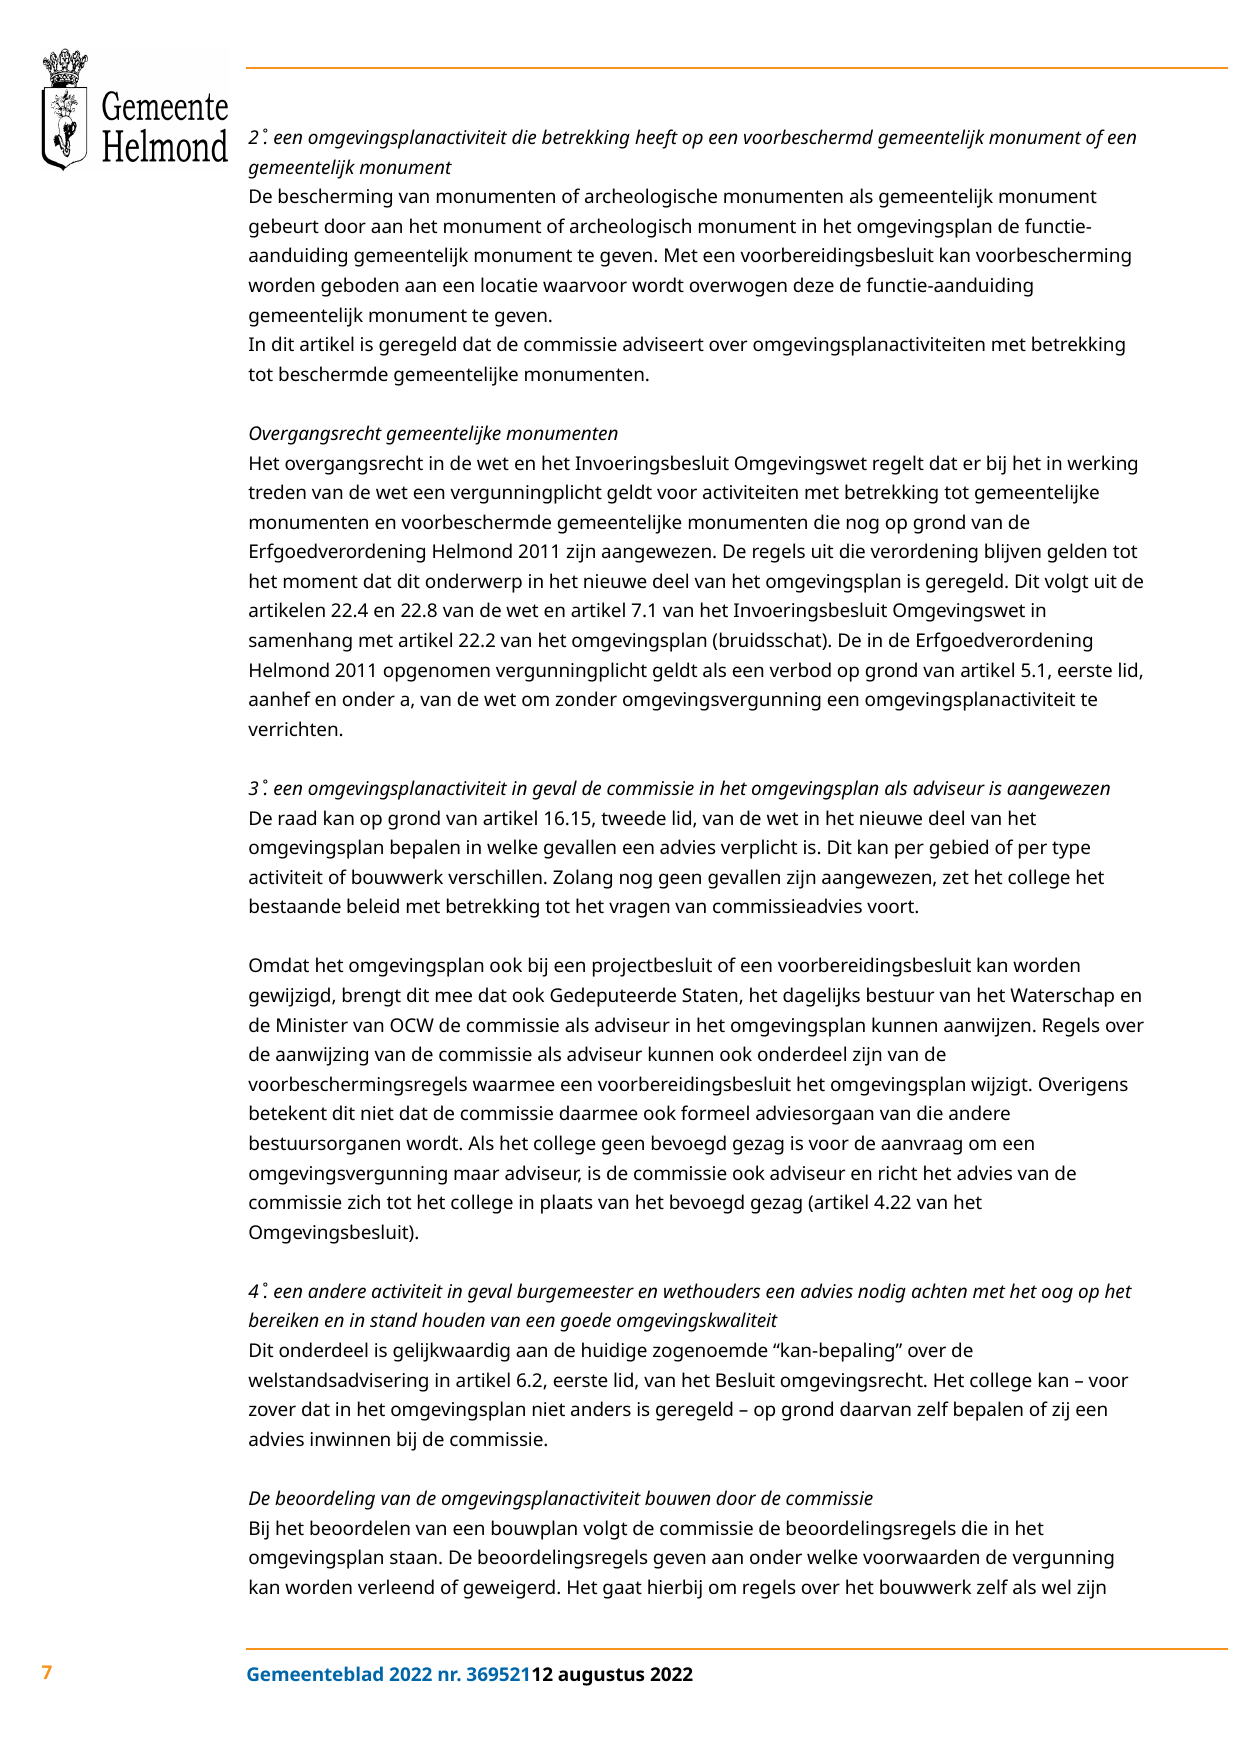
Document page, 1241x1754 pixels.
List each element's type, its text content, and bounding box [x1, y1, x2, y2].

text Omdat het omgevingsplan ook bij een projectbesluit of een voorbereidingsbesluit kan worden gewijzigd, brengt dit mee dat ook Gedeputeerde Staten, het dagelijks bestuur van het Waterschap en de Minister van OCW de commissie als adviseur in het omgevingsplan kunnen aanwijzen. Regels over de aanwijzing van de commissie als adviseur kunnen ook onderdeel zijn van de voorbeschermingsregels waarmee een voorbereidingsbesluit het omgevingsplan wijzigt. Overigens betekent dit niet dat de commissie daarmee ook formeel adviesorgaan van die andere bestuursorganen wordt. Als het college geen bevoegd gezag is voor de aanvraag om een omgevingsvergunning maar adviseur, is de commissie ook adviseur en richt het advies van de commissie zich tot het college in plaats van het bevoegd gezag (artikel 4.22 van het Omgevingsbesluit). [248, 953, 1152, 1245]
picture [41, 47, 231, 172]
text Overgangsrecht gemeentelijke monumenten [248, 420, 1152, 446]
text Het overgangsrecht in de wet en het Invoeringsbesluit Omgevingswet regelt dat er bij het in werking treden van de wet een vergunningplicht geldt voor activiteiten met betrekking tot gemeentelijke monumenten en voorbeschermde gemeentelijke monumenten die nog op grond van de Erfgoedverordening Helmond 2011 zijn aangewezen. De regels uit die verordening blijven gelden tot het moment dat dit onderwerp in het nieuwe deel van het omgevingsplan is geregeld. Dit volgt uit de artikelen 22.4 en 22.8 van de wet en artikel 7.1 van het Invoeringsbesluit Omgevingswet in samenhang met artikel 22.2 van het omgevingsplan (bruidsschat). De in de Erfgoedverordening Helmond 2011 opgenomen vergunningplicht geldt als een verbod op grond van artikel 5.1, eerste lid, aanhef en onder a, van de wet om zonder omgevingsvergunning een omgevingsplanactiviteit te verrichten. [248, 450, 1152, 742]
text De raad kan op grond van artikel 16.15, tweede lid, van de wet in het nieuwe deel van het omgevingsplan bepalen in welke gevallen een advies verplicht is. Dit kan per gebied of per type activiteit of bouwwerk verschillen. Zolang nog geen gevallen zijn aangewezen, zet het college het bestaande beleid met betrekking tot het vragen van commissieadvies voort. [248, 805, 1152, 919]
text Bij het beoordelen van een bouwplan volgt de commissie de beoordelingsregels die in het omgevingsplan staan. De beoordelingsregels geven aan onder welke voorwaarden de vergunning kan worden verleend of geweigerd. Het gaat hierbij om regels over het bouwwerk zelf als wel zijn [248, 1515, 1152, 1600]
text In dit artikel is geregeld dat de commissie adviseert over omgevingsplanactiviteiten met betrekking tot beschermde gemeentelijke monumenten. [248, 331, 1152, 387]
text 3 ̊. een omgevingsplanactiviteit in geval de commissie in het omgevingsplan als adviseur is aangewezen [248, 775, 1152, 801]
text Dit onderdeel is gelijkwaardig aan de huidige zogenoemde “kan-bepaling” over de welstandsadvisering in artikel 6.2, eerste lid, van het Besluit omgevingsrecht. Het college kan – voor zover dat in het omgevingsplan niet anders is geregeld – op grond daarvan zelf bepalen of zij een advies inwinnen bij de commissie. [248, 1337, 1152, 1452]
text 4 ̊. een andere activiteit in geval burgemeester en wethouders een advies nodig achten met het oog op het bereiken en in stand houden van een goede omgevingskwaliteit [248, 1278, 1152, 1333]
text 2 ̊. een omgevingsplanactiviteit die betrekking heeft op een voorbeschermd gemeentelijk monument of een gemeentelijk monument [248, 124, 1152, 180]
text De bescherming van monumenten of archeologische monumenten als gemeentelijk monument gebeurt door aan het monument of archeologisch monument in het omgevingsplan de functie-aanduiding gemeentelijk monument te geven. Met een voorbereidingsbesluit kan voorbescherming worden geboden aan een locatie waarvoor wordt overwogen deze de functie-aanduiding gemeentelijk monument te geven. [248, 183, 1152, 328]
text De beoordeling van de omgevingsplanactiviteit bouwen door de commissie [248, 1485, 1152, 1511]
